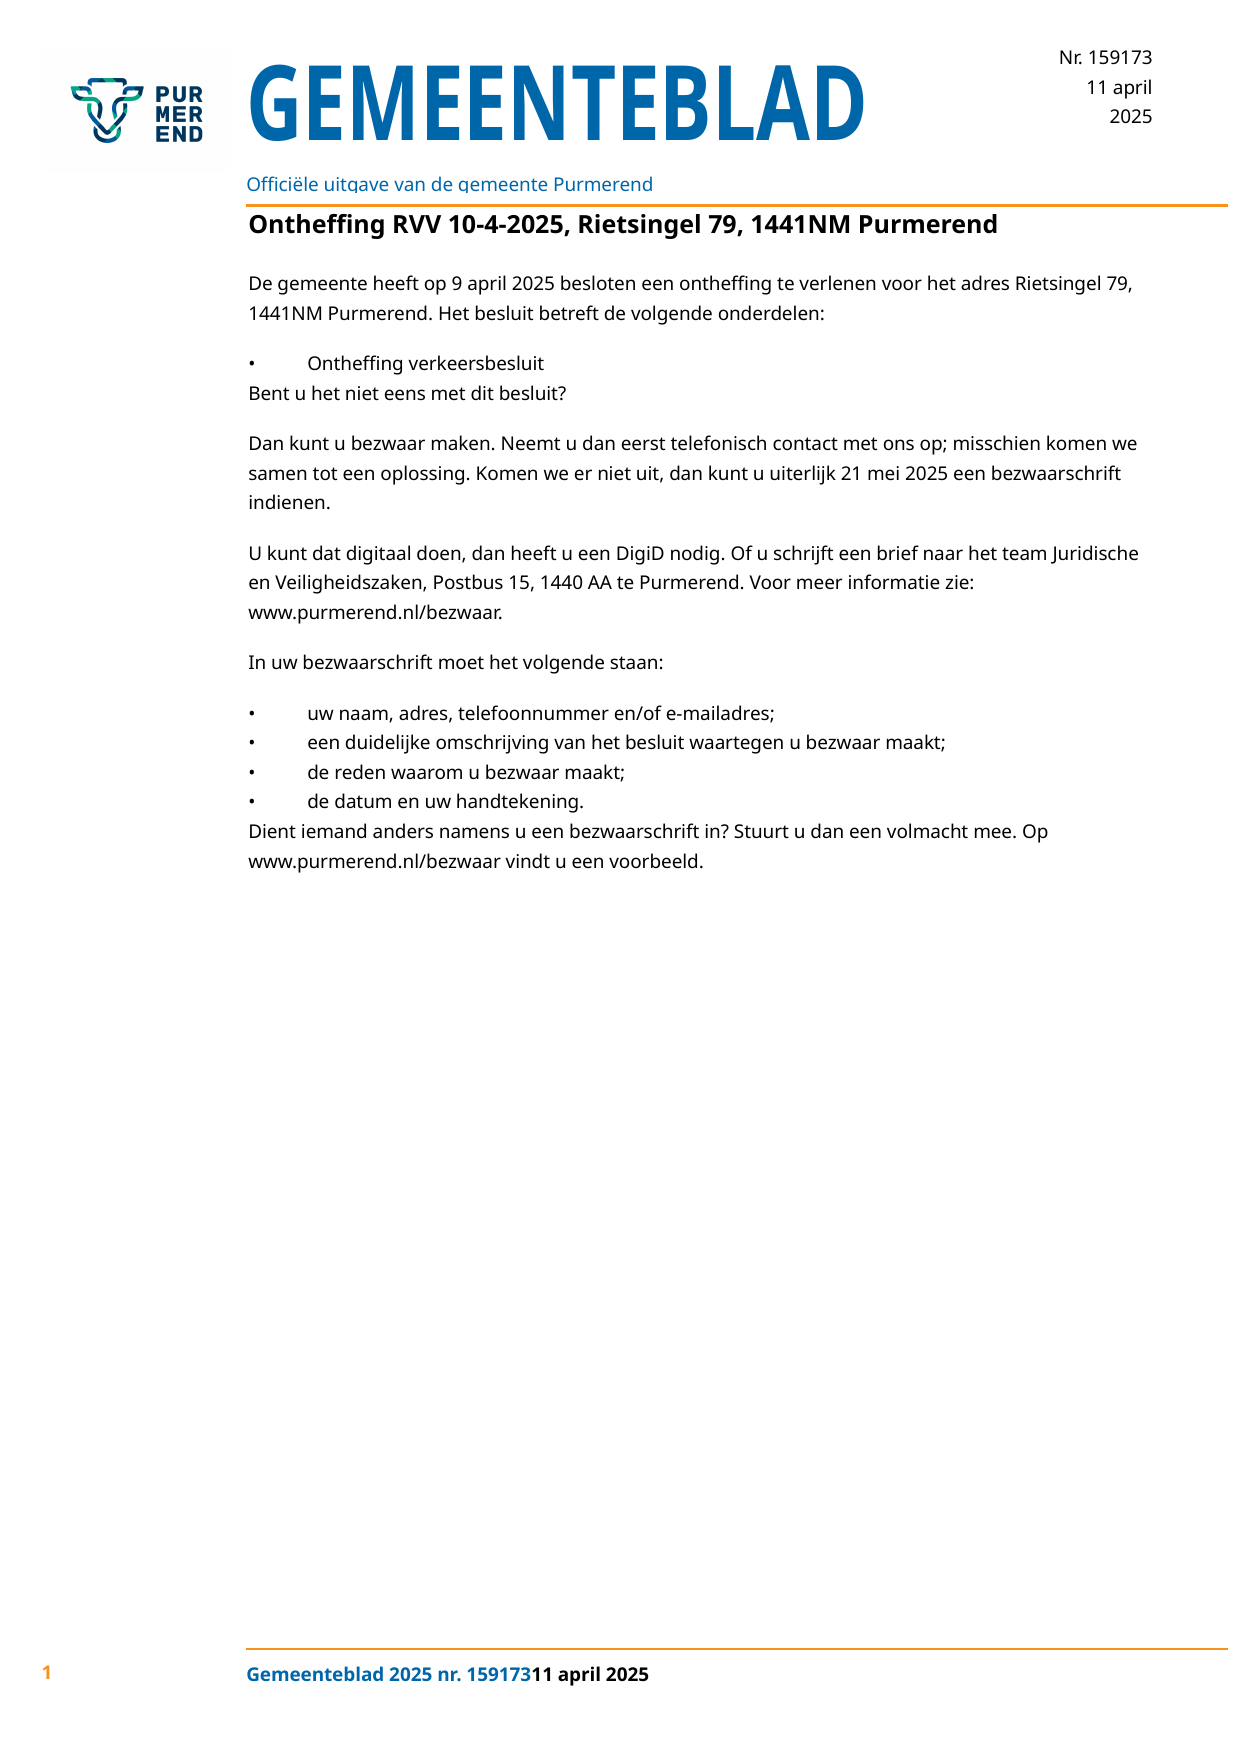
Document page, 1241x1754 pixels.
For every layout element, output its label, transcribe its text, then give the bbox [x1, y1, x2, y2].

list een duidelijke omschrijving van het besluit waartegen u bezwaar maakt; [248, 729, 1152, 755]
text Bent u het niet eens met dit besluit? [248, 380, 1152, 406]
list uw naam, adres, telefoonnummer en/of e-mailadres; [248, 700, 1152, 726]
list de reden waarom u bezwaar maakt; [248, 759, 1152, 785]
text Dient iemand anders namens u een bezwaarschrift in? Stuurt u dan een volmacht mee. Op www.purmerend.nl/bezwaar vindt u een voorbeeld. [248, 818, 1152, 873]
picture [41, 47, 231, 172]
text Dan kunt u bezwaar maken. Neemt u dan eerst telefonisch contact met ons op; misschien komen we samen tot een oplossing. Komen we er niet uit, dan kunt u uiterlijk 21 mei 2025 een bezwaarschrift indienen. [248, 430, 1152, 515]
text De gemeente heeft op 9 april 2025 besloten een ontheffing te verlenen voor het adres Rietsingel 79, 1441NM Purmerend. Het besluit betreft de volgende onderdelen: [248, 270, 1152, 326]
list de datum en uw handtekening. [248, 789, 1152, 814]
text In uw bezwaarschrift moet het volgende staan: [248, 649, 1152, 675]
list Ontheffing verkeersbesluit [248, 350, 1152, 376]
text Ontheffing RVV 10-4-2025, Rietsingel 79, 1441NM Purmerend [248, 207, 1152, 241]
text U kunt dat digitaal doen, dan heeft u een DigiD nodig. Of u schrijft een brief naar het team Juridische en Veiligheidszaken, Postbus 15, 1440 AA te Purmerend. Voor meer informatie zie: www.purmerend.nl/bezwaar. [248, 540, 1152, 625]
